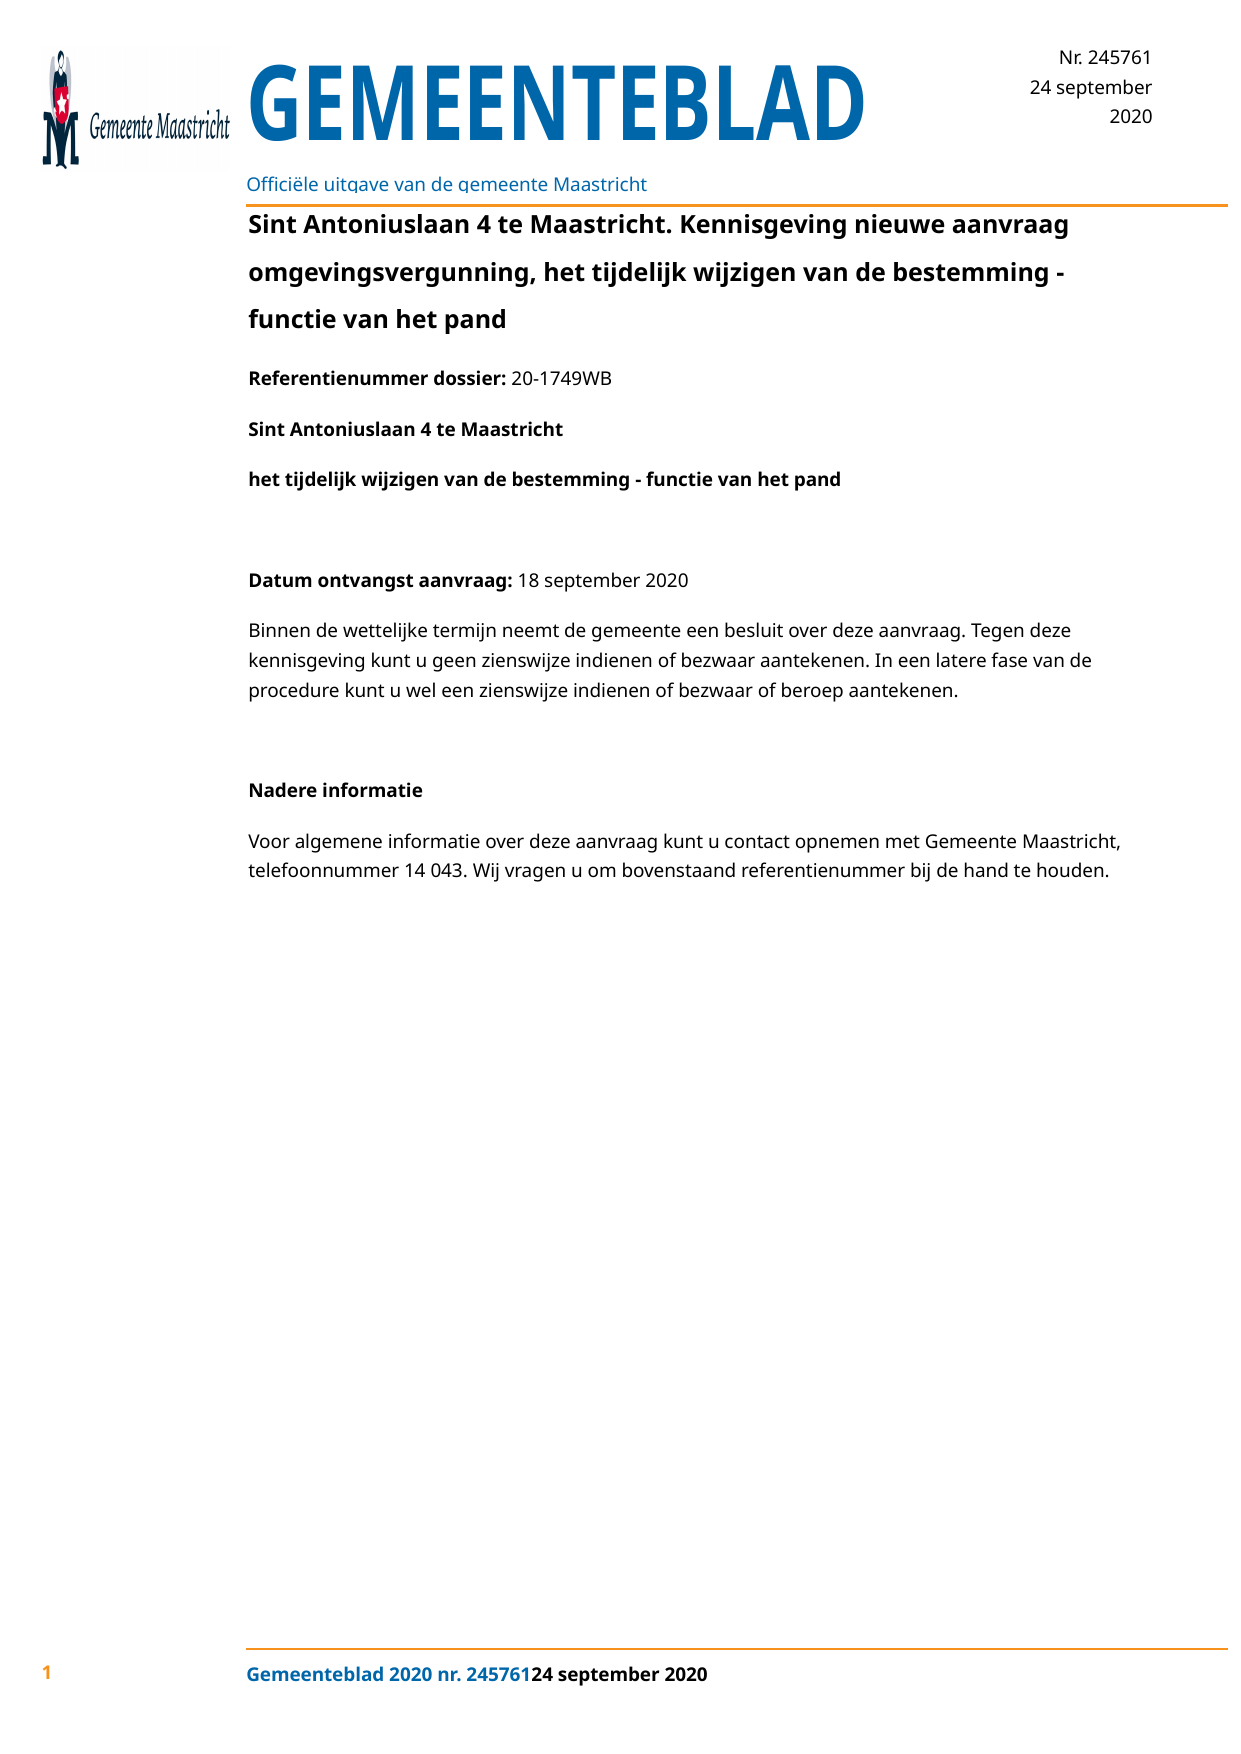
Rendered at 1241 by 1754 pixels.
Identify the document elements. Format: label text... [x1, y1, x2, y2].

text Nadere informatie [248, 778, 1152, 803]
text Binnen de wettelijke termijn neemt de gemeente een besluit over deze aanvraag. Tegen deze kennisgeving kunt u geen zienswijze indienen of bezwaar aantekenen. In een latere fase van de procedure kunt u wel een zienswijze indienen of bezwaar of beroep aantekenen. [248, 618, 1152, 702]
text Sint Antoniuslaan 4 te Maastricht [248, 416, 1152, 442]
text Voor algemene informatie over deze aanvraag kunt u contact opnemen met Gemeente Maastricht, telefoonnummer 14 043. Wij vragen u om bovenstaand referentienummer bij de hand te houden. [248, 828, 1152, 883]
text het tijdelijk wijzigen van de bestemming - functie van het pand [248, 466, 1152, 492]
text Sint Antoniuslaan 4 te Maastricht. Kennisgeving nieuwe aanvraag omgevingsvergunning, het tijdelijk wijzigen van de bestemming - functie van het pand [248, 207, 1152, 336]
text Datum ontvangst aanvraag: 18 september 2020 [248, 567, 1152, 593]
text Referentienummer dossier: 20-1749WB [248, 366, 1152, 391]
picture [41, 47, 231, 172]
